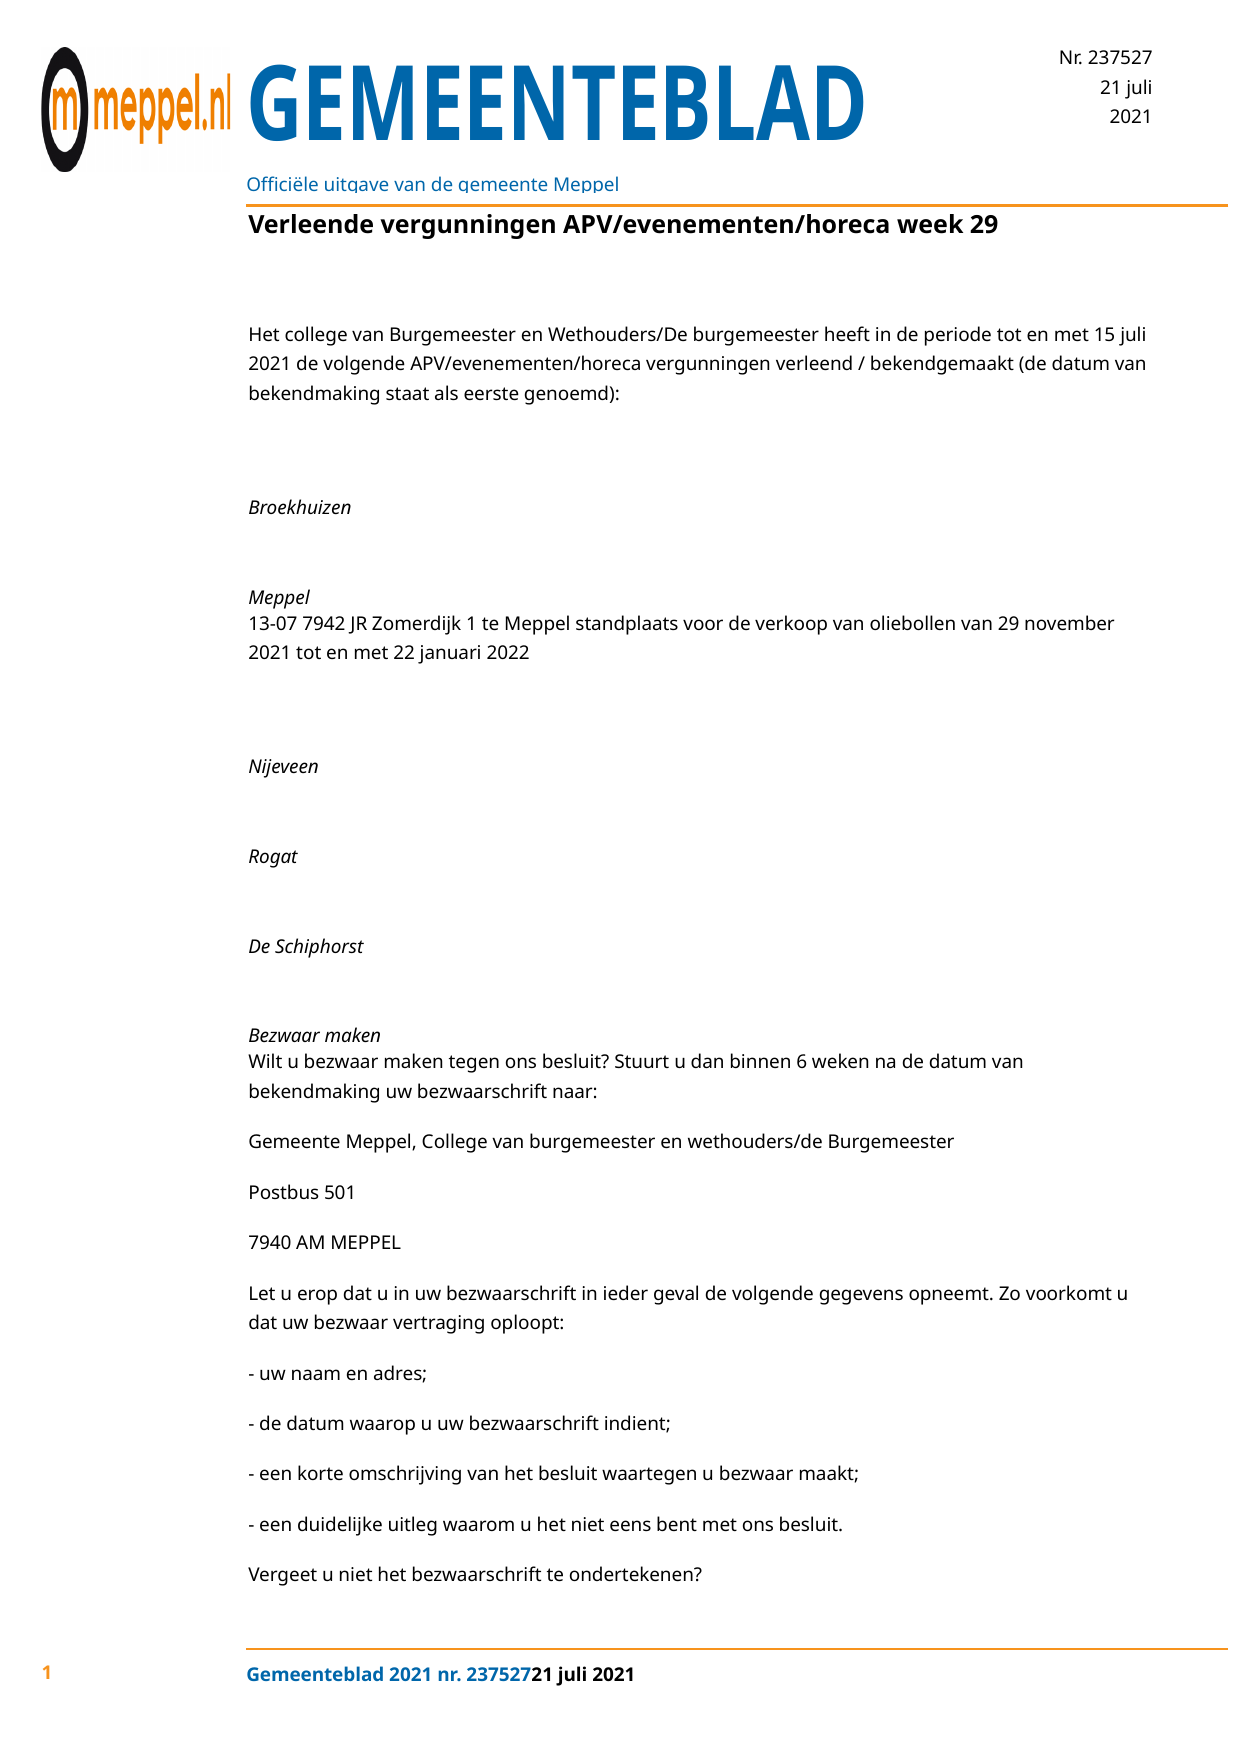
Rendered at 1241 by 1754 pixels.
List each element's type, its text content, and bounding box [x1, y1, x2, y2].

text Bezwaar maken [248, 1023, 1152, 1048]
text Nijeveen [248, 754, 1152, 779]
text Gemeente Meppel, College van burgemeester en wethouders/de Burgemeester [248, 1128, 1152, 1154]
text - een korte omschrijving van het besluit waartegen u bezwaar maakt; [248, 1461, 1152, 1486]
text Wilt u bezwaar maken tegen ons besluit? Stuurt u dan binnen 6 weken na de datum van bekendmaking uw bezwaarschrift naar: [248, 1048, 1152, 1104]
picture [41, 47, 231, 172]
text Broekhuizen [248, 494, 1152, 520]
text Het college van Burgemeester en Wethouders/De burgemeester heeft in de periode tot en met 15 juli 2021 de volgende APV/evenementen/horeca vergunningen verleend / bekendgemaakt (de datum van bekendmaking staat als eerste genoemd): [248, 321, 1152, 406]
text De Schiphorst [248, 933, 1152, 959]
text - uw naam en adres; [248, 1360, 1152, 1385]
text Meppel [248, 584, 1152, 610]
text - een duidelijke uitleg waarom u het niet eens bent met ons besluit. [248, 1511, 1152, 1537]
text Rogat [248, 843, 1152, 869]
text Verleende vergunningen APV/evenementen/horeca week 29 [248, 207, 1152, 241]
text 7940 AM MEPPEL [248, 1229, 1152, 1255]
text Postbus 501 [248, 1179, 1152, 1204]
text Vergeet u niet het bezwaarschrift te ondertekenen? [248, 1561, 1152, 1587]
text 13-07 7942 JR Zomerdijk 1 te Meppel standplaats voor de verkoop van oliebollen van 29 november 2021 tot en met 22 januari 2022 [248, 610, 1152, 665]
text Let u erop dat u in uw bezwaarschrift in ieder geval de volgende gegevens opneemt. Zo voorkomt u dat uw bezwaar vertraging oploopt: [248, 1280, 1152, 1335]
text - de datum waarop u uw bezwaarschrift indient; [248, 1410, 1152, 1436]
